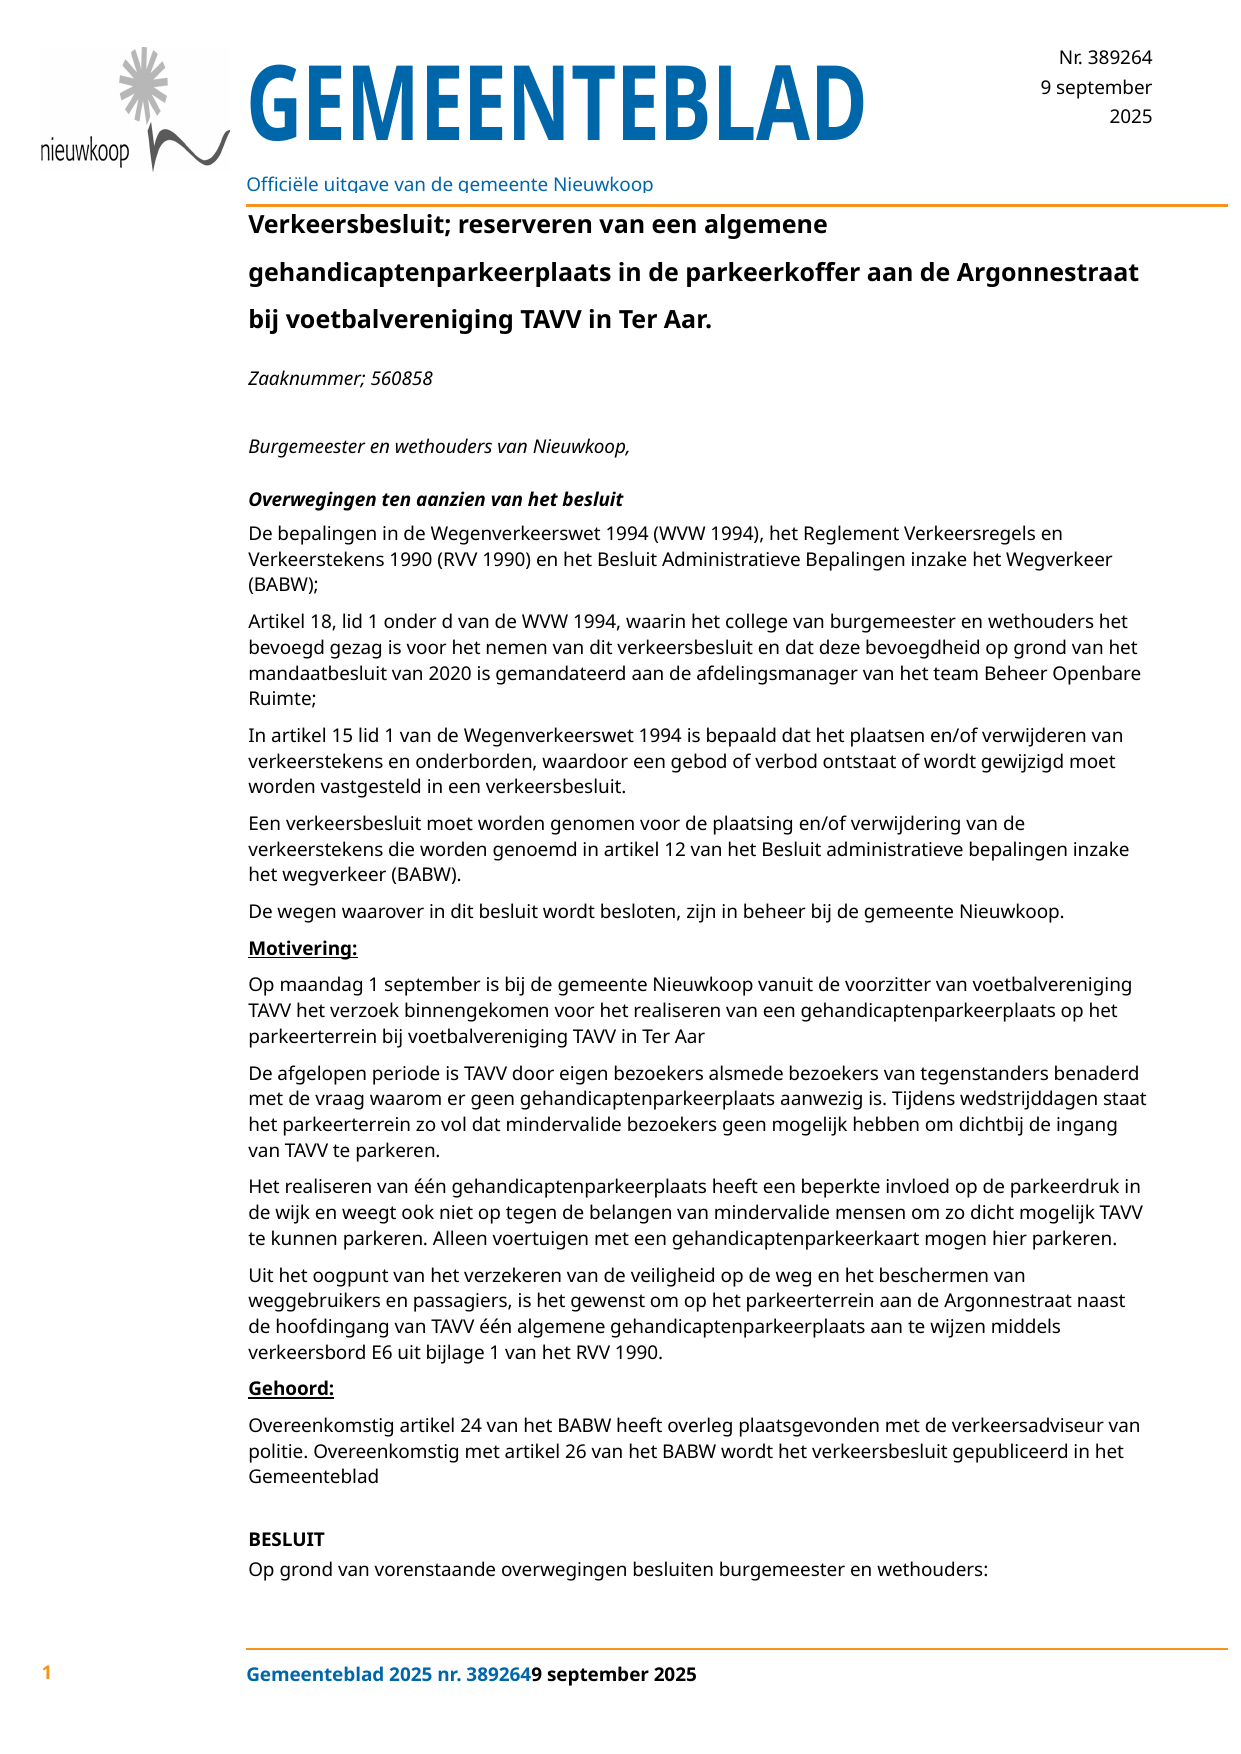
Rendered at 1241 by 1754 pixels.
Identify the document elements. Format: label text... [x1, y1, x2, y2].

text De afgelopen periode is TAVV door eigen bezoekers alsmede bezoekers van tegenstanders benaderd met de vraag waarom er geen gehandicaptenparkeerplaats aanwezig is. Tijdens wedstrijddagen staat het parkeerterrein zo vol dat mindervalide bezoekers geen mogelijk hebben om dichtbij de ingang van TAVV te parkeren. [248, 1060, 1152, 1163]
text Overwegingen ten aanzien van het besluit [248, 486, 1152, 512]
text De wegen waarover in dit besluit wordt besloten, zijn in beheer bij de gemeente Nieuwkoop. [248, 898, 1152, 924]
text In artikel 15 lid 1 van de Wegenverkeerswet 1994 is bepaald dat het plaatsen en/of verwijderen van verkeerstekens en onderborden, waardoor een gebod of verbod ontstaat of wordt gewijzigd moet worden vastgesteld in een verkeersbesluit. [248, 722, 1152, 799]
text Gehoord: [248, 1376, 1152, 1401]
text Burgemeester en wethouders van Nieuwkoop, [248, 433, 1152, 459]
text Verkeersbesluit; reserveren van een algemene gehandicaptenparkeerplaats in de parkeerkoffer aan de Argonnestraat bij voetbalvereniging TAVV in Ter Aar. [248, 207, 1152, 336]
text Een verkeersbesluit moet worden genomen voor de plaatsing en/of verwijdering van de verkeerstekens die worden genoemd in artikel 12 van het Besluit administratieve bepalingen inzake het wegverkeer (BABW). [248, 810, 1152, 887]
text Overeenkomstig artikel 24 van het BABW heeft overleg plaatsgevonden met de verkeersadviseur van politie. Overeenkomstig met artikel 26 van het BABW wordt het verkeersbesluit gepubliceerd in het Gemeenteblad [248, 1412, 1152, 1489]
text Op maandag 1 september is bij de gemeente Nieuwkoop vanuit de voorzitter van voetbalvereniging TAVV het verzoek binnengekomen voor het realiseren van een gehandicaptenparkeerplaats op het parkeerterrein bij voetbalvereniging TAVV in Ter Aar [248, 972, 1152, 1049]
text Uit het oogpunt van het verzekeren van de veiligheid op de weg en het beschermen van weggebruikers en passagiers, is het gewenst om op het parkeerterrein aan de Argonnestraat naast de hoofdingang van TAVV één algemene gehandicaptenparkeerplaats aan te wijzen middels verkeersbord E6 uit bijlage 1 van het RVV 1990. [248, 1262, 1152, 1365]
picture [41, 47, 231, 172]
text De bepalingen in de Wegenverkeerswet 1994 (WVW 1994), het Reglement Verkeersregels en Verkeerstekens 1990 (RVV 1990) en het Besluit Administratieve Bepalingen inzake het Wegverkeer (BABW); [248, 520, 1152, 597]
text Artikel 18, lid 1 onder d van de WVW 1994, waarin het college van burgemeester en wethouders het bevoegd gezag is voor het nemen van dit verkeersbesluit en dat deze bevoegdheid op grond van het mandaatbesluit van 2020 is gemandateerd aan de afdelingsmanager van het team Beheer Openbare Ruimte; [248, 608, 1152, 711]
text BESLUIT [248, 1526, 1152, 1552]
text Zaaknummer; 560858 [248, 366, 1152, 391]
text Het realiseren van één gehandicaptenparkeerplaats heeft een beperkte invloed op de parkeerdruk in de wijk en weegt ook niet op tegen de belangen van mindervalide mensen om zo dicht mogelijk TAVV te kunnen parkeren. Alleen voertuigen met een gehandicaptenparkeerkaart mogen hier parkeren. [248, 1174, 1152, 1251]
text Op grond van vorenstaande overwegingen besluiten burgemeester en wethouders: [248, 1556, 1152, 1582]
text Motivering: [248, 935, 1152, 961]
